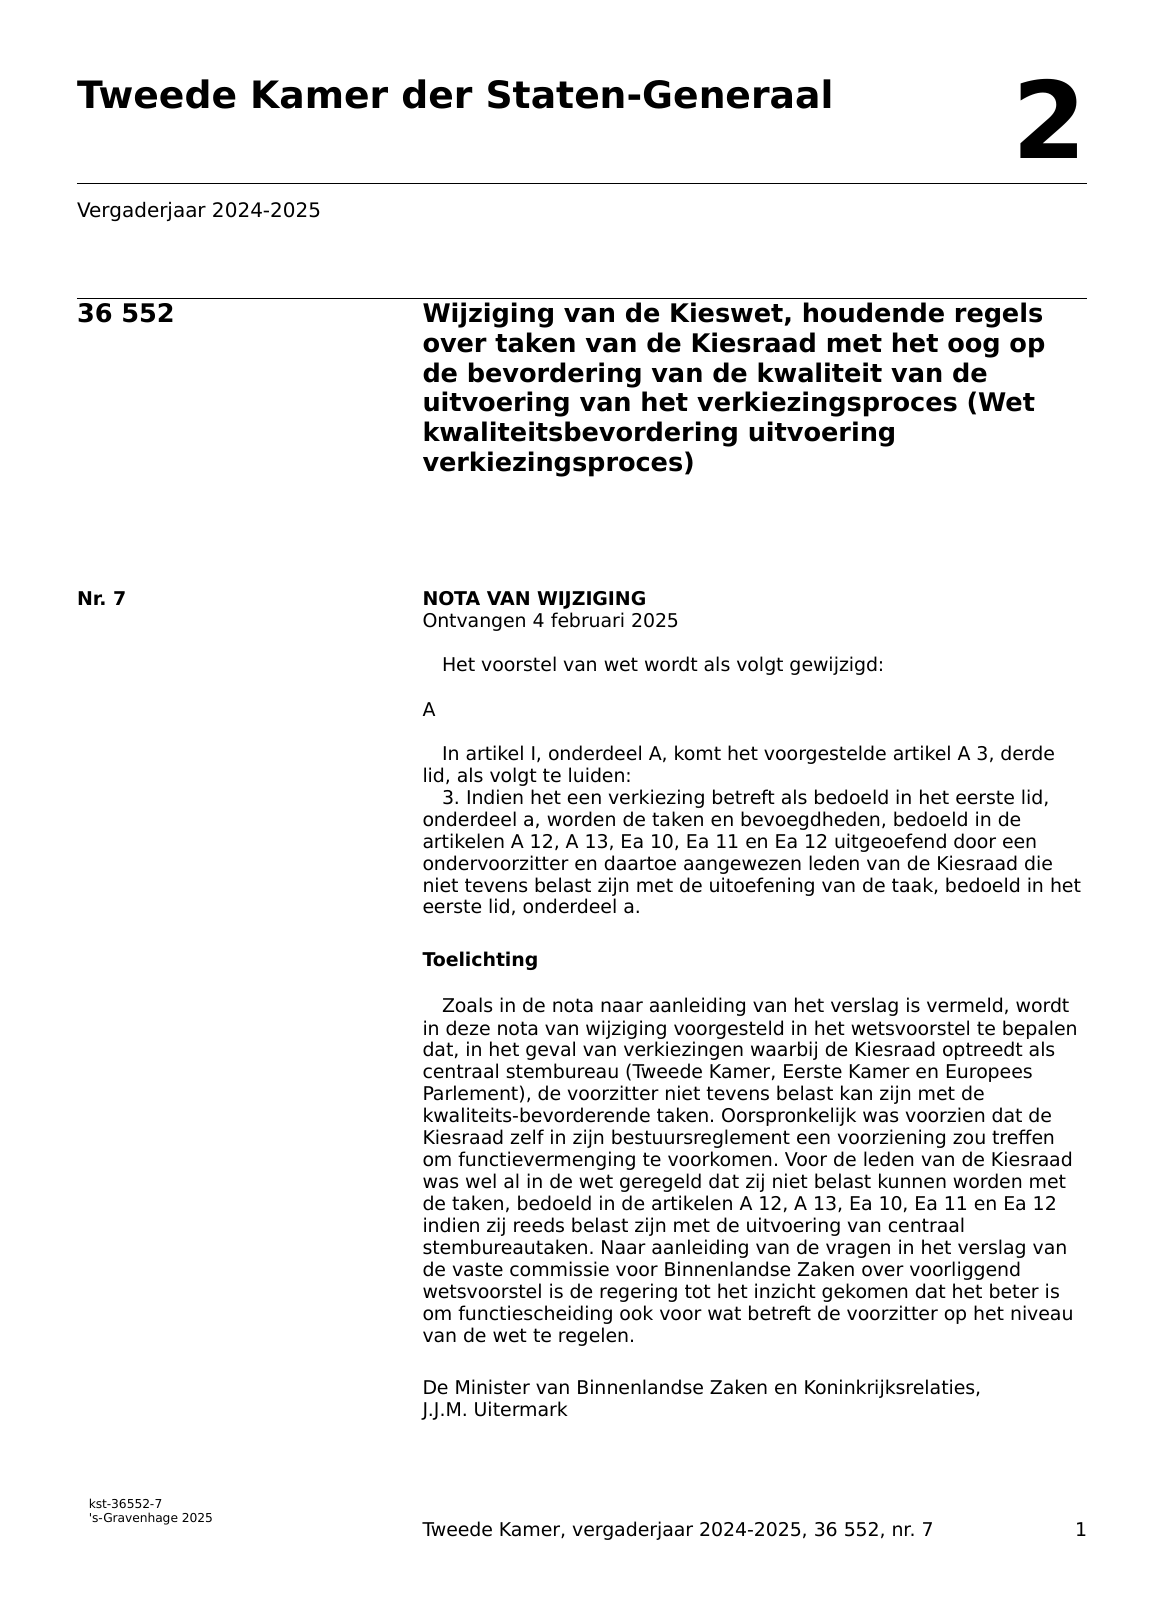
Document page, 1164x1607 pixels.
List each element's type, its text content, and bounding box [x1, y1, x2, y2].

text Ontvangen 4 februari 2025 [422, 610, 1087, 632]
table_header Tweede Kamer der Staten-Generaal [77, 59, 886, 183]
text 's-Gravenhage 2025 [88, 1511, 323, 1525]
text kst-36552-7 [88, 1497, 323, 1511]
table_cell Vergaderjaar 2024-2025 [77, 184, 1087, 298]
text Zoals in de nota naar aanleiding van het verslag is vermeld, wordt in deze nota van wijziging voorgesteld in het wetsvoorstel te bepalen dat, in het geval van verkiezingen waarbij de Kiesraad optreedt als centraal stembureau (Tweede Kamer, Eerste Kamer en Europees Parlement), de voorzitter niet tevens belast kan zijn met de kwaliteits-bevorderende taken. Oorspronkelijk was voorzien dat de Kiesraad zelf in zijn bestuursreglement een voorziening zou treffen om functievermenging te voorkomen. Voor de leden van de Kiesraad was wel al in de wet geregeld dat zij niet belast kunnen worden met de taken, bedoeld in de artikelen A 12, A 13, Ea 10, Ea 11 en Ea 12 indien zij reeds belast zijn met de uitvoering van centraal stembureautaken. Naar aanleiding van de vragen in het verslag van de vaste commissie voor Binnenlandse Zaken over voorliggend wetsvoorstel is de regering tot het inzicht gekomen dat het beter is om functiescheiding ook voor wat betreft de voorzitter op het niveau van de wet te regelen. [422, 995, 1087, 1347]
subtitle A [422, 698, 1087, 720]
subtitle Toelichting [422, 948, 1087, 970]
text In artikel I, onderdeel A, komt het voorgestelde artikel A 3, derde lid, als volgt te luiden: [422, 743, 1087, 787]
subtitle Nr. 7 NOTA VAN WIJZIGING [77, 588, 1087, 610]
text Het voorstel van wet wordt als volgt gewijzigd: [422, 654, 1087, 676]
subtitle 36 552 Wijziging van de Kieswet, houdende regels over taken van de Kiesraad met het oog op de bevordering van de kwaliteit van de uitvoering van het verkiezingsproces (Wet kwaliteitsbevordering uitvoering verkiezingsproces) [77, 299, 1087, 477]
text De Minister van Binnenlandse Zaken en Koninkrijksrelaties, J.J.M. Uitermark [422, 1377, 1087, 1421]
table_header 2 [886, 59, 1087, 183]
text 3. Indien het een verkiezing betreft als bedoeld in het eerste lid, onderdeel a, worden de taken en bevoegdheden, bedoeld in de artikelen A 12, A 13, Ea 10, Ea 11 en Ea 12 uitgeoefend door een ondervoorzitter en daartoe aangewezen leden van de Kiesraad die niet tevens belast zijn met de uitoefening van de taak, bedoeld in het eerste lid, onderdeel a. [422, 787, 1087, 918]
